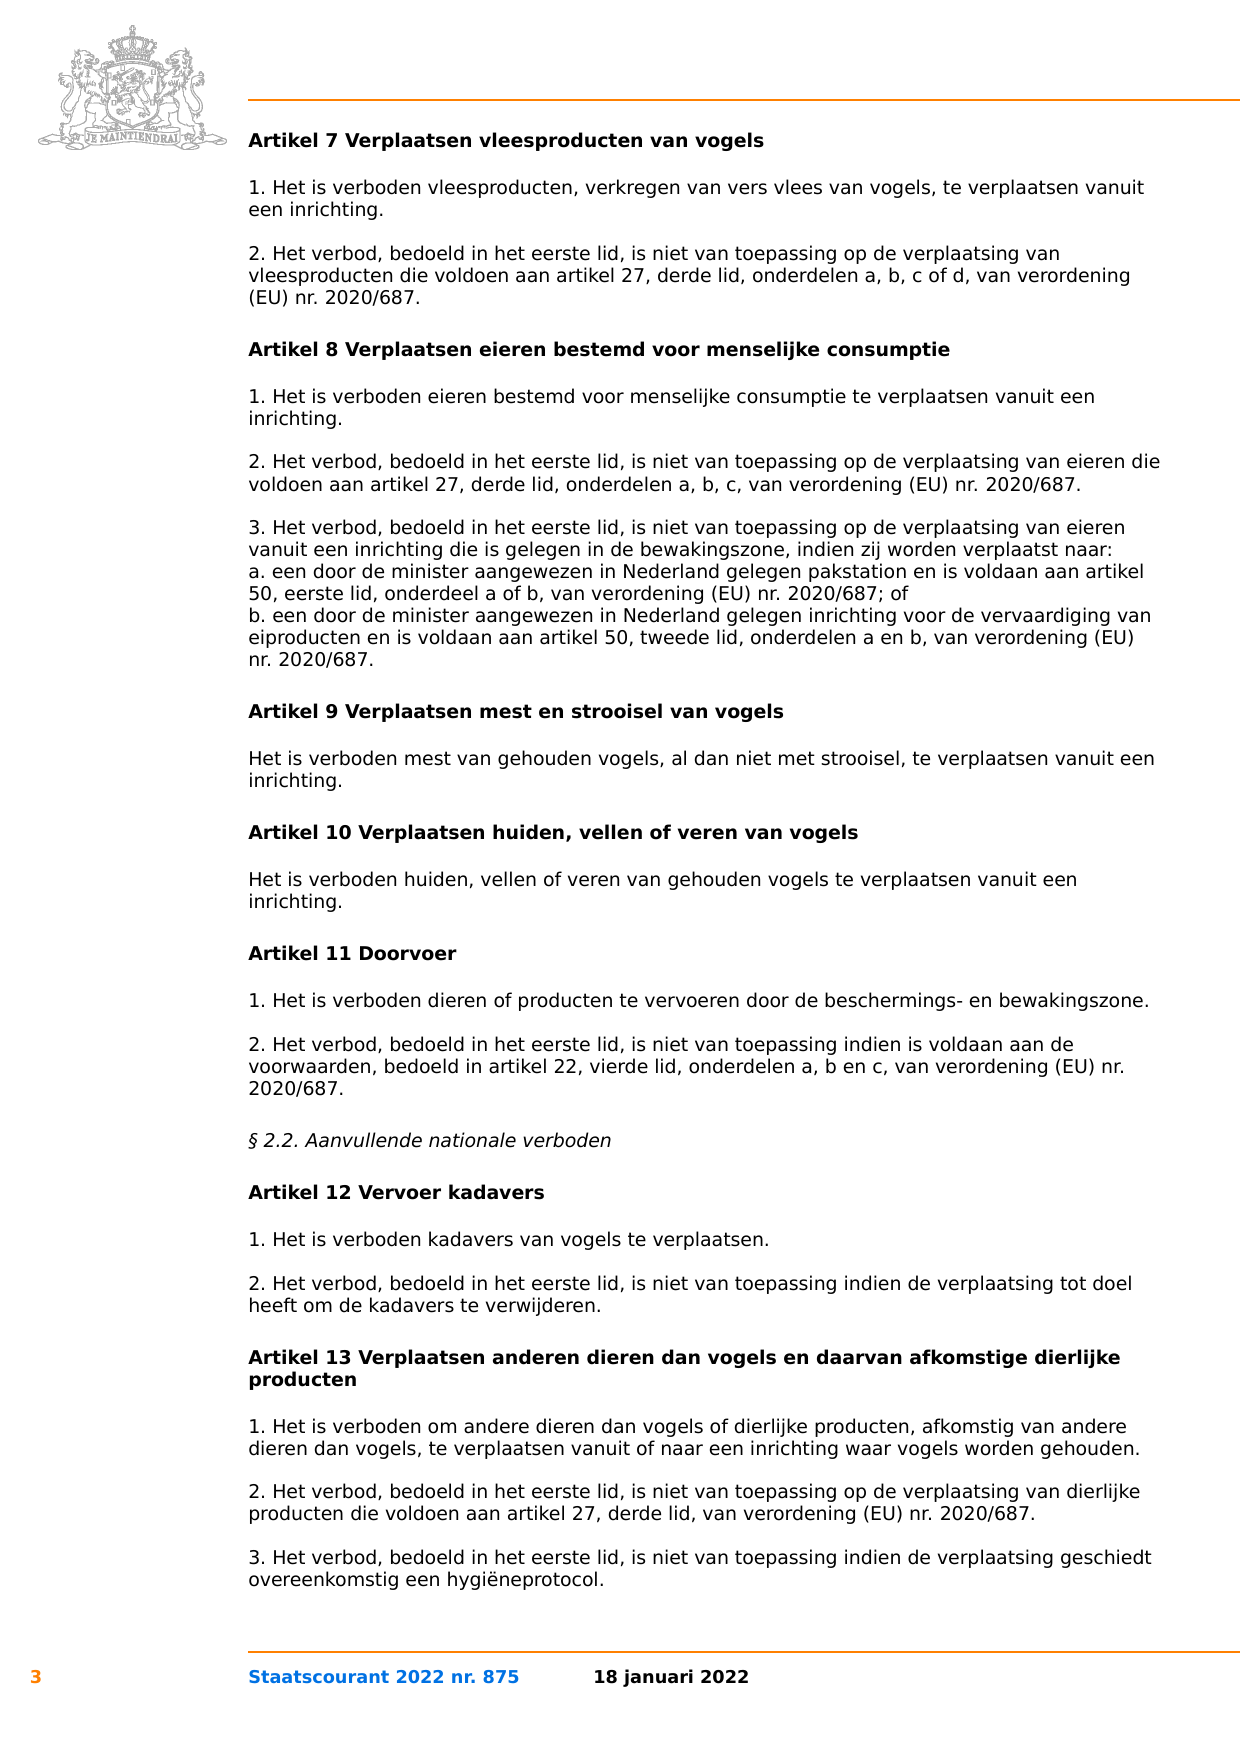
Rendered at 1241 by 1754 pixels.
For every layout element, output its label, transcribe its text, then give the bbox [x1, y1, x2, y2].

subtitle Artikel 7 Verplaatsen vleesproducten van vogels [248, 130, 1163, 152]
text 1. Het is verboden kadavers van vogels te verplaatsen. [248, 1229, 1163, 1251]
subtitle § 2.2. Aanvullende nationale verboden [248, 1130, 1163, 1152]
subtitle Artikel 9 Verplaatsen mest en strooisel van vogels [248, 701, 1163, 723]
subtitle Artikel 13 Verplaatsen anderen dieren dan vogels en daarvan afkomstige dierlijke producten [248, 1347, 1163, 1391]
text Het is verboden mest van gehouden vogels, al dan niet met strooisel, te verplaatsen vanuit een inrichting. [248, 748, 1163, 792]
text a. een door de minister aangewezen in Nederland gelegen pakstation en is voldaan aan artikel 50, eerste lid, onderdeel a of b, van verordening (EU) nr. 2020/687; of [248, 561, 1163, 605]
subtitle Artikel 12 Vervoer kadavers [248, 1182, 1163, 1204]
picture [38, 25, 227, 150]
subtitle Artikel 8 Verplaatsen eieren bestemd voor menselijke consumptie [248, 339, 1163, 361]
text b. een door de minister aangewezen in Nederland gelegen inrichting voor de vervaardiging van eiproducten en is voldaan aan artikel 50, tweede lid, onderdelen a en b, van verordening (EU) nr. 2020/687. [248, 605, 1163, 671]
subtitle Artikel 11 Doorvoer [248, 943, 1163, 965]
subtitle Artikel 10 Verplaatsen huiden, vellen of veren van vogels [248, 822, 1163, 844]
text 2. Het verbod, bedoeld in het eerste lid, is niet van toepassing indien is voldaan aan de voorwaarden, bedoeld in artikel 22, vierde lid, onderdelen a, b en c, van verordening (EU) nr. 2020/687. [248, 1034, 1163, 1100]
text 2. Het verbod, bedoeld in het eerste lid, is niet van toepassing op de verplaatsing van eieren die voldoen aan artikel 27, derde lid, onderdelen a, b, c, van verordening (EU) nr. 2020/687. [248, 451, 1163, 495]
text 2. Het verbod, bedoeld in het eerste lid, is niet van toepassing op de verplaatsing van vleesproducten die voldoen aan artikel 27, derde lid, onderdelen a, b, c of d, van verordening (EU) nr. 2020/687. [248, 243, 1163, 309]
text 1. Het is verboden dieren of producten te vervoeren door de beschermings- en bewakingszone. [248, 990, 1163, 1012]
text 2. Het verbod, bedoeld in het eerste lid, is niet van toepassing op de verplaatsing van dierlijke producten die voldoen aan artikel 27, derde lid, van verordening (EU) nr. 2020/687. [248, 1481, 1163, 1525]
text 3. Het verbod, bedoeld in het eerste lid, is niet van toepassing op de verplaatsing van eieren vanuit een inrichting die is gelegen in de bewakingszone, indien zij worden verplaatst naar: [248, 517, 1163, 561]
text 1. Het is verboden om andere dieren dan vogels of dierlijke producten, afkomstig van andere dieren dan vogels, te verplaatsen vanuit of naar een inrichting waar vogels worden gehouden. [248, 1416, 1163, 1459]
text 1. Het is verboden vleesproducten, verkregen van vers vlees van vogels, te verplaatsen vanuit een inrichting. [248, 177, 1163, 221]
text 1. Het is verboden eieren bestemd voor menselijke consumptie te verplaatsen vanuit een inrichting. [248, 386, 1163, 429]
text 3. Het verbod, bedoeld in het eerste lid, is niet van toepassing indien de verplaatsing geschiedt overeenkomstig een hygiëneprotocol. [248, 1547, 1163, 1591]
text Het is verboden huiden, vellen of veren van gehouden vogels te verplaatsen vanuit een inrichting. [248, 869, 1163, 913]
text 2. Het verbod, bedoeld in het eerste lid, is niet van toepassing indien de verplaatsing tot doel heeft om de kadavers te verwijderen. [248, 1273, 1163, 1317]
